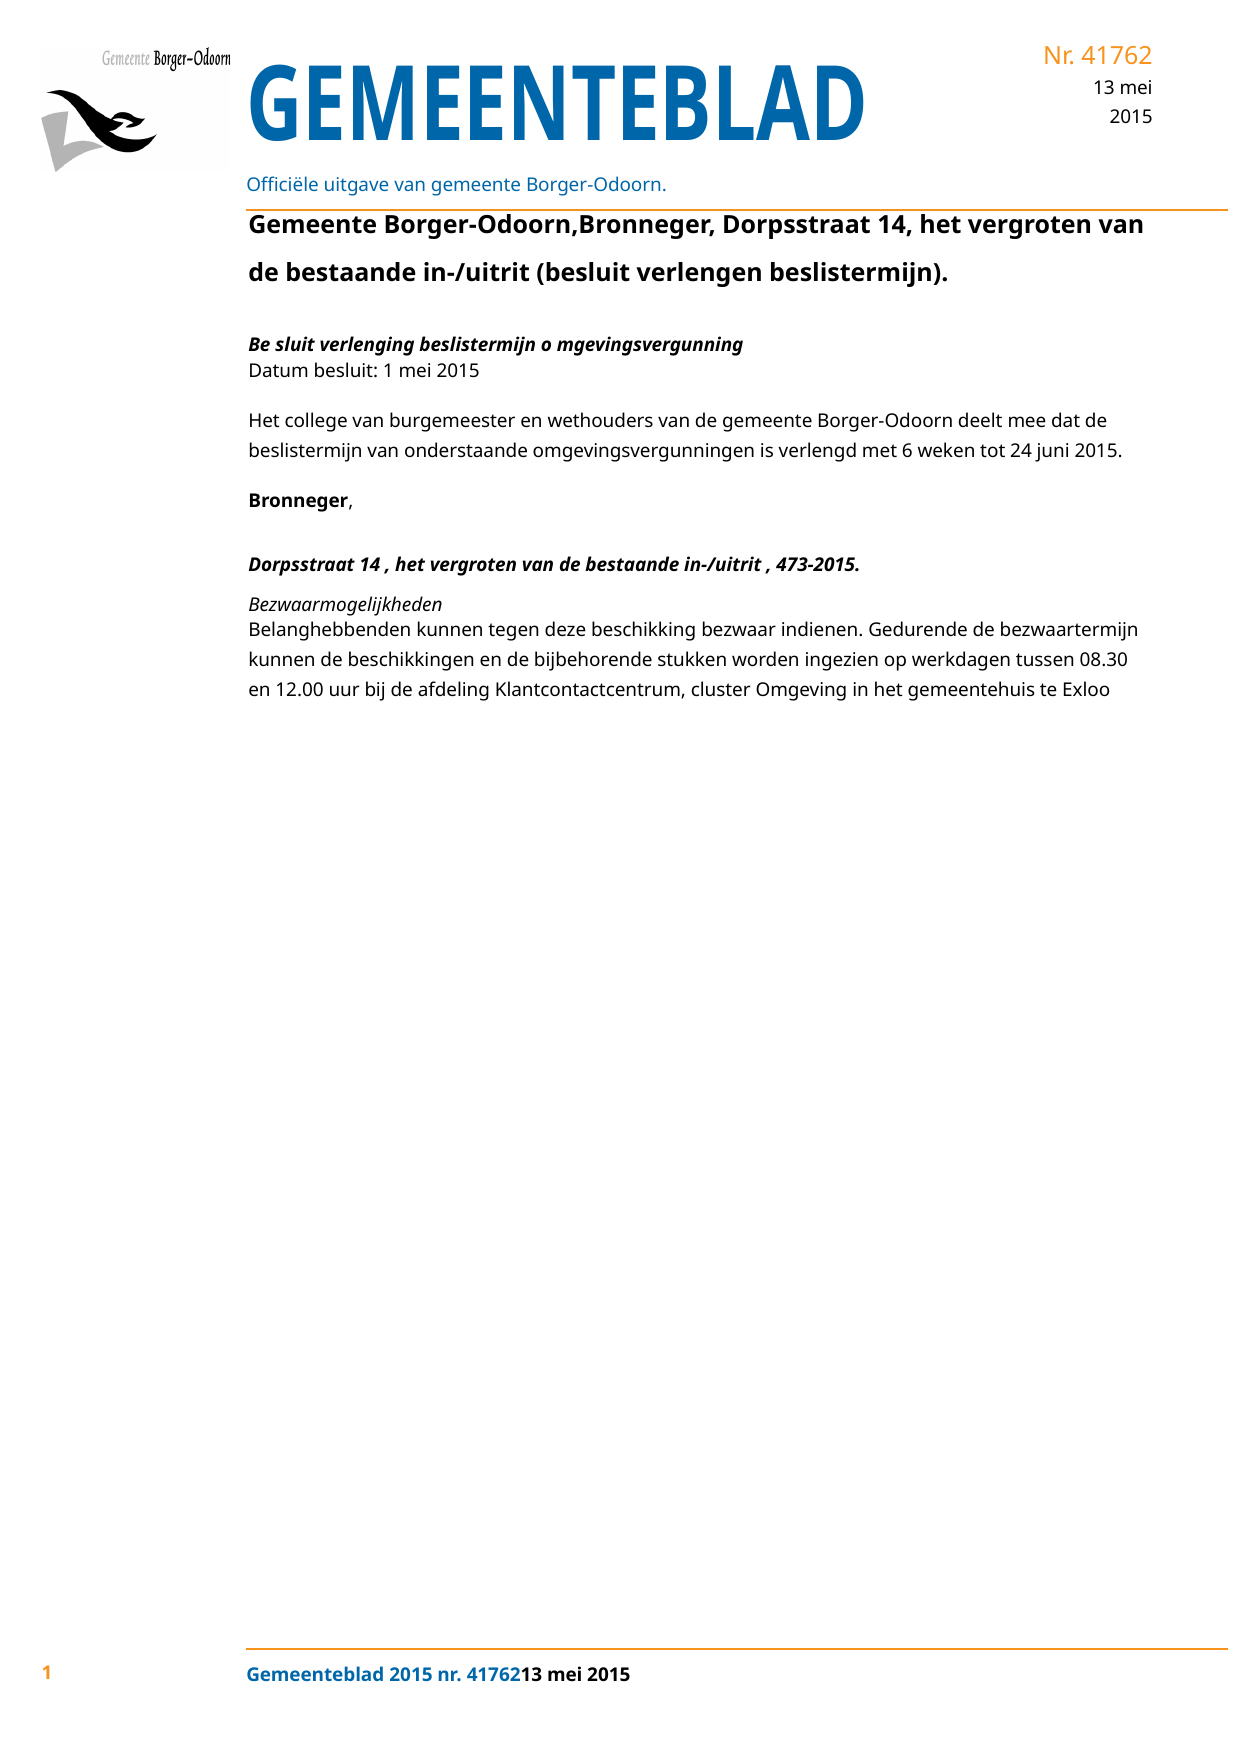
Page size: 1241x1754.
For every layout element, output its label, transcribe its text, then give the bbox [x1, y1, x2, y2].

text Dorpsstraat 14 , het vergroten van de bestaande in-/uitrit , 473-2015. [248, 552, 1152, 577]
text Datum besluit: 1 mei 2015 [248, 357, 1152, 383]
picture [41, 47, 231, 172]
text Bronneger, [248, 488, 1152, 513]
text Gemeente Borger-Odoorn,Bronneger, Dorpsstraat 14, het vergroten van de bestaande in-/uitrit (besluit verlengen beslistermijn). [248, 211, 1152, 288]
text Bezwaarmogelijkheden [248, 591, 1152, 617]
text Het college van burgemeester en wethouders van de gemeente Borger-Odoorn deelt mee dat de beslistermijn van onderstaande omgevingsvergunningen is verlengd met 6 weken tot 24 juni 2015. [248, 408, 1152, 463]
text Belanghebbenden kunnen tegen deze beschikking bezwaar indienen. Gedurende de bezwaartermijn kunnen de beschikkingen en de bijbehorende stukken worden ingezien op werkdagen tussen 08.30 en 12.00 uur bij de afdeling Klantcontactcentrum, cluster Omgeving in het gemeentehuis te Exloo [248, 617, 1152, 701]
text Be sluit verlenging beslistermijn o mgevingsvergunning [248, 331, 1152, 357]
